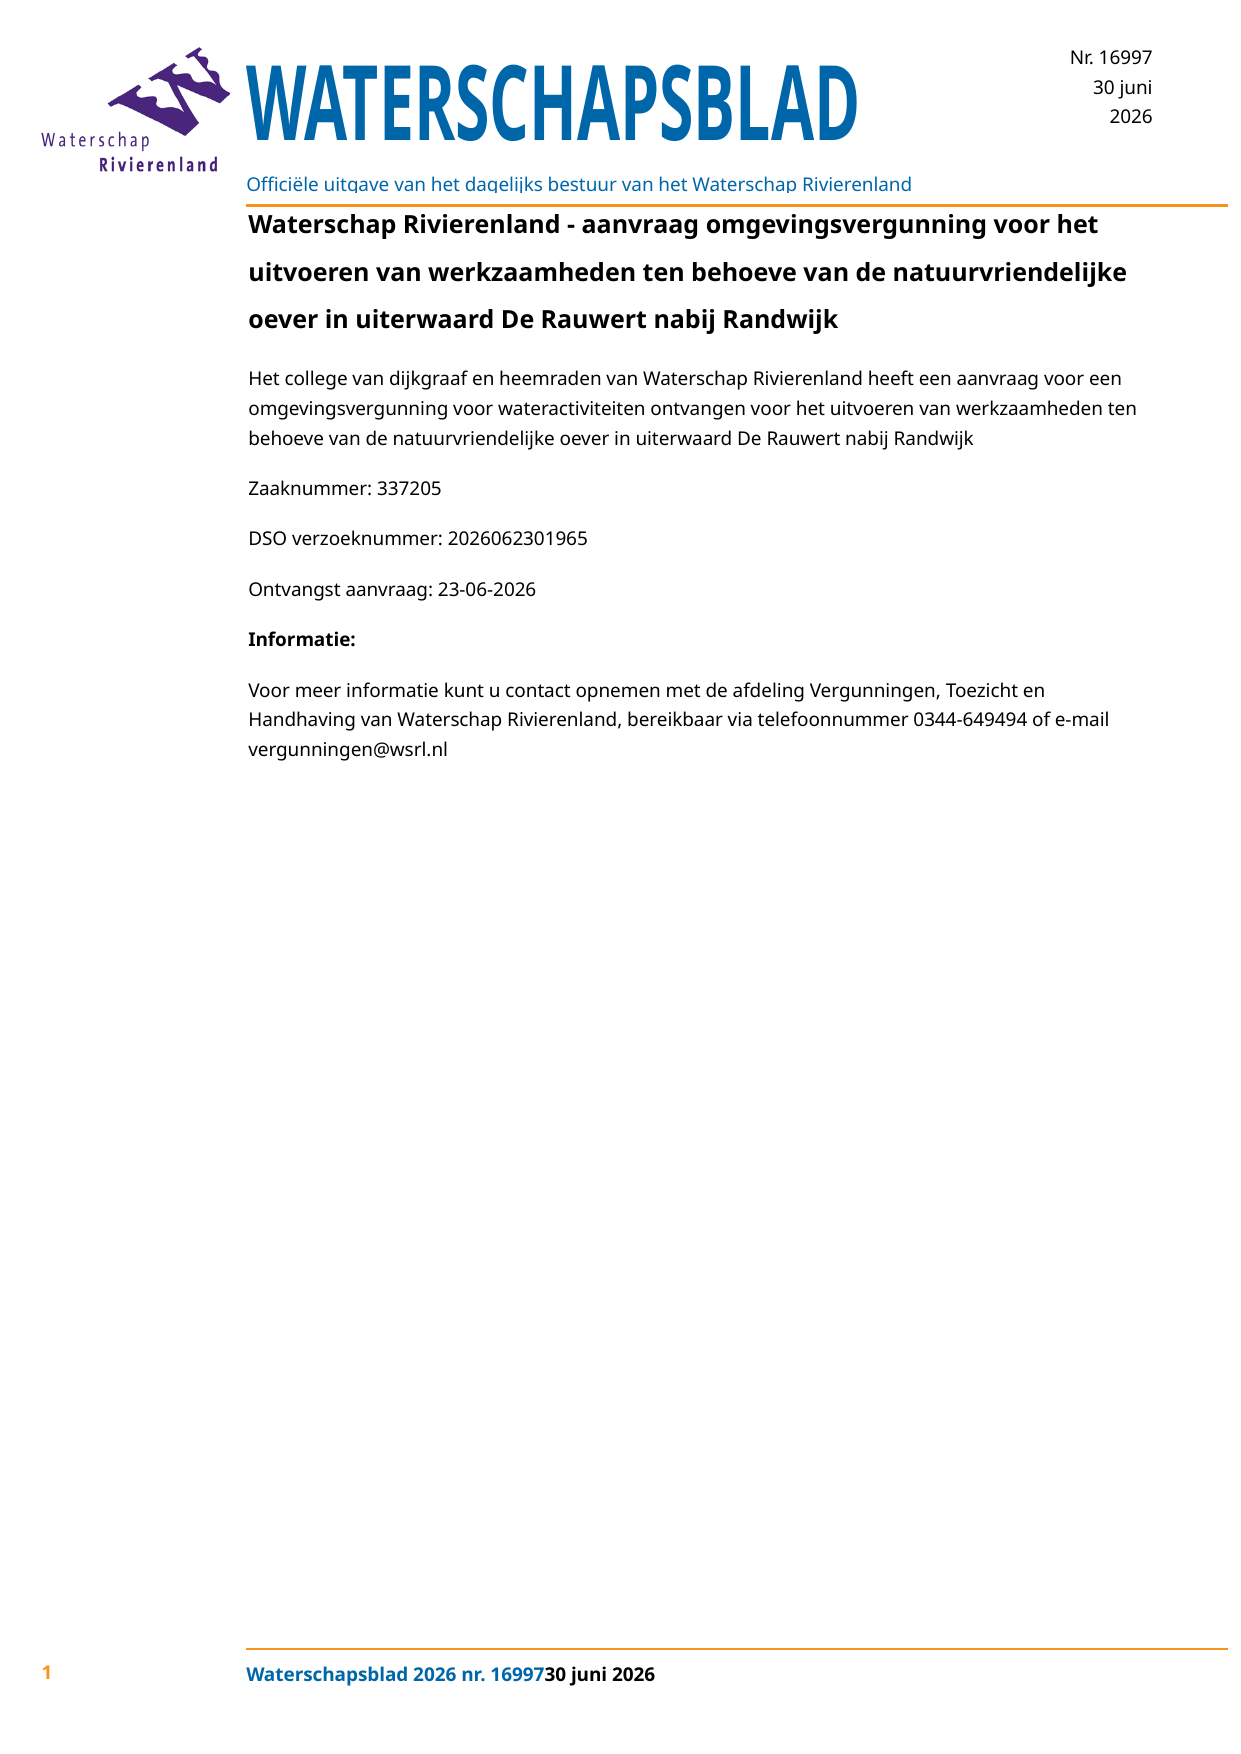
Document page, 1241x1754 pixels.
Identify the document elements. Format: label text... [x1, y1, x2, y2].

text Ontvangst aanvraag: 23-06-2026 [248, 576, 1152, 602]
text Voor meer informatie kunt u contact opnemen met de afdeling Vergunningen, Toezicht en Handhaving van Waterschap Rivierenland, bereikbaar via telefoonnummer 0344-649494 of e-mail vergunningen@wsrl.nl [248, 677, 1152, 762]
text Informatie: [248, 626, 1152, 652]
text Zaaknummer: 337205 [248, 475, 1152, 501]
text Waterschap Rivierenland - aanvraag omgevingsvergunning voor het uitvoeren van werkzaamheden ten behoeve van de natuurvriendelijke oever in uiterwaard De Rauwert nabij Randwijk [248, 207, 1152, 336]
text Het college van dijkgraaf en heemraden van Waterschap Rivierenland heeft een aanvraag voor een omgevingsvergunning voor wateractiviteiten ontvangen voor het uitvoeren van werkzaamheden ten behoeve van de natuurvriendelijke oever in uiterwaard De Rauwert nabij Randwijk [248, 366, 1152, 450]
picture [41, 47, 231, 172]
text DSO verzoeknummer: 2026062301965 [248, 526, 1152, 551]
